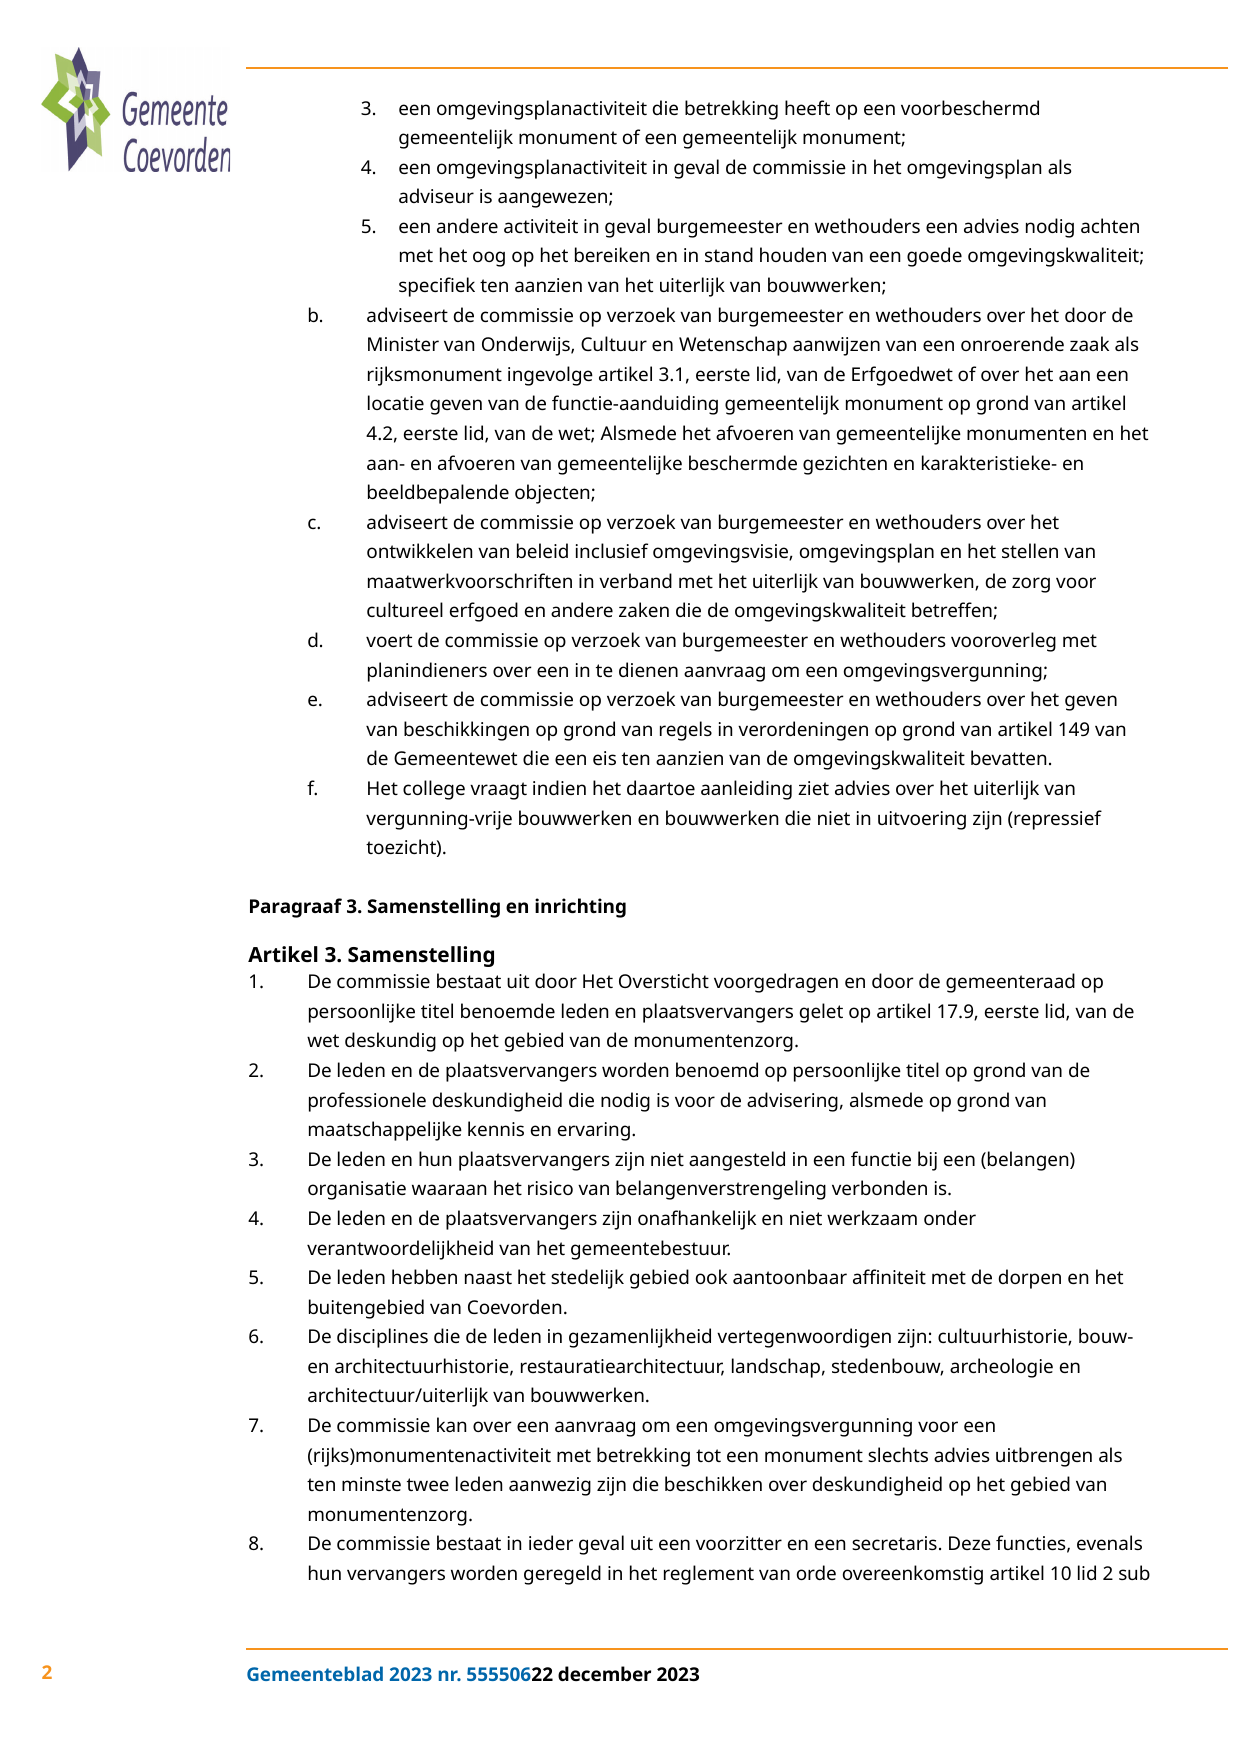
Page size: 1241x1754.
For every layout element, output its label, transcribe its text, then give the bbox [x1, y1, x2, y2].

text Artikel 3. Samenstelling [248, 940, 1152, 968]
list De leden hebben naast het stedelijk gebied ook aantoonbaar affiniteit met de dorpen en het buitengebied van Coevorden. [248, 1264, 1152, 1320]
list een andere activiteit in geval burgemeester en wethouders een advies nodig achten met het oog op het bereiken en in stand houden van een goede omgevingskwaliteit; specifiek ten aanzien van het uiterlijk van bouwwerken; [361, 213, 1152, 298]
list adviseert de commissie op verzoek van burgemeester en wethouders over het door de Minister van Onderwijs, Cultuur en Wetenschap aanwijzen van een onroerende zaak als rijksmonument ingevolge artikel 3.1, eerste lid, van de Erfgoedwet of over het aan een locatie geven van de functie-aanduiding gemeentelijk monument op grond van artikel 4.2, eerste lid, van de wet; Alsmede het afvoeren van gemeentelijke monumenten en het aan- en afvoeren van gemeentelijke beschermde gezichten en karakteristieke- en beeldbepalende objecten; [307, 302, 1152, 505]
list een omgevingsplanactiviteit in geval de commissie in het omgevingsplan als adviseur is aangewezen; [361, 154, 1152, 209]
picture [41, 47, 231, 172]
list adviseert de commissie op verzoek van burgemeester en wethouders over het geven van beschikkingen op grond van regels in verordeningen op grond van artikel 149 van de Gemeentewet die een eis ten aanzien van de omgevingskwaliteit bevatten. [307, 686, 1152, 771]
list Het college vraagt indien het daartoe aanleiding ziet advies over het uiterlijk van vergunning-vrije bouwwerken en bouwwerken die niet in uitvoering zijn (repressief toezicht). [307, 775, 1152, 860]
list De disciplines die de leden in gezamenlijkheid vertegenwoordigen zijn: cultuurhistorie, bouw- en architectuurhistorie, restauratiearchitectuur, landschap, stedenbouw, archeologie en architectuur/uiterlijk van bouwwerken. [248, 1323, 1152, 1408]
list adviseert de commissie op verzoek van burgemeester en wethouders over het ontwikkelen van beleid inclusief omgevingsvisie, omgevingsplan en het stellen van maatwerkvoorschriften in verband met het uiterlijk van bouwwerken, de zorg voor cultureel erfgoed en andere zaken die de omgevingskwaliteit betreffen; [307, 509, 1152, 623]
list De commissie bestaat in ieder geval uit een voorzitter en een secretaris. Deze functies, evenals hun vervangers worden geregeld in het reglement van orde overeenkomstig artikel 10 lid 2 sub [248, 1531, 1152, 1586]
list een omgevingsplanactiviteit die betrekking heeft op een voorbeschermd gemeentelijk monument of een gemeentelijk monument; [361, 95, 1152, 150]
list De leden en de plaatsvervangers zijn onafhankelijk en niet werkzaam onder verantwoordelijkheid van het gemeentebestuur. [248, 1205, 1152, 1261]
list De commissie bestaat uit door Het Oversticht voorgedragen en door de gemeenteraad op persoonlijke titel benoemde leden en plaatsvervangers gelet op artikel 17.9, eerste lid, van de wet deskundig op het gebied van de monumentenzorg. [248, 968, 1152, 1053]
text Paragraaf 3. Samenstelling en inrichting [248, 893, 1152, 919]
list De commissie kan over een aanvraag om een omgevingsvergunning voor een (rijks)monumentenactiviteit met betrekking tot een monument slechts advies uitbrengen als ten minste twee leden aanwezig zijn die beschikken over deskundigheid op het gebied van monumentenzorg. [248, 1412, 1152, 1527]
list voert de commissie op verzoek van burgemeester en wethouders vooroverleg met planindieners over een in te dienen aanvraag om een omgevingsvergunning; [307, 627, 1152, 683]
list De leden en de plaatsvervangers worden benoemd op persoonlijke titel op grond van de professionele deskundigheid die nodig is voor de advisering, alsmede op grond van maatschappelijke kennis en ervaring. [248, 1057, 1152, 1142]
list De leden en hun plaatsvervangers zijn niet aangesteld in een functie bij een (belangen) organisatie waaraan het risico van belangenverstrengeling verbonden is. [248, 1146, 1152, 1201]
